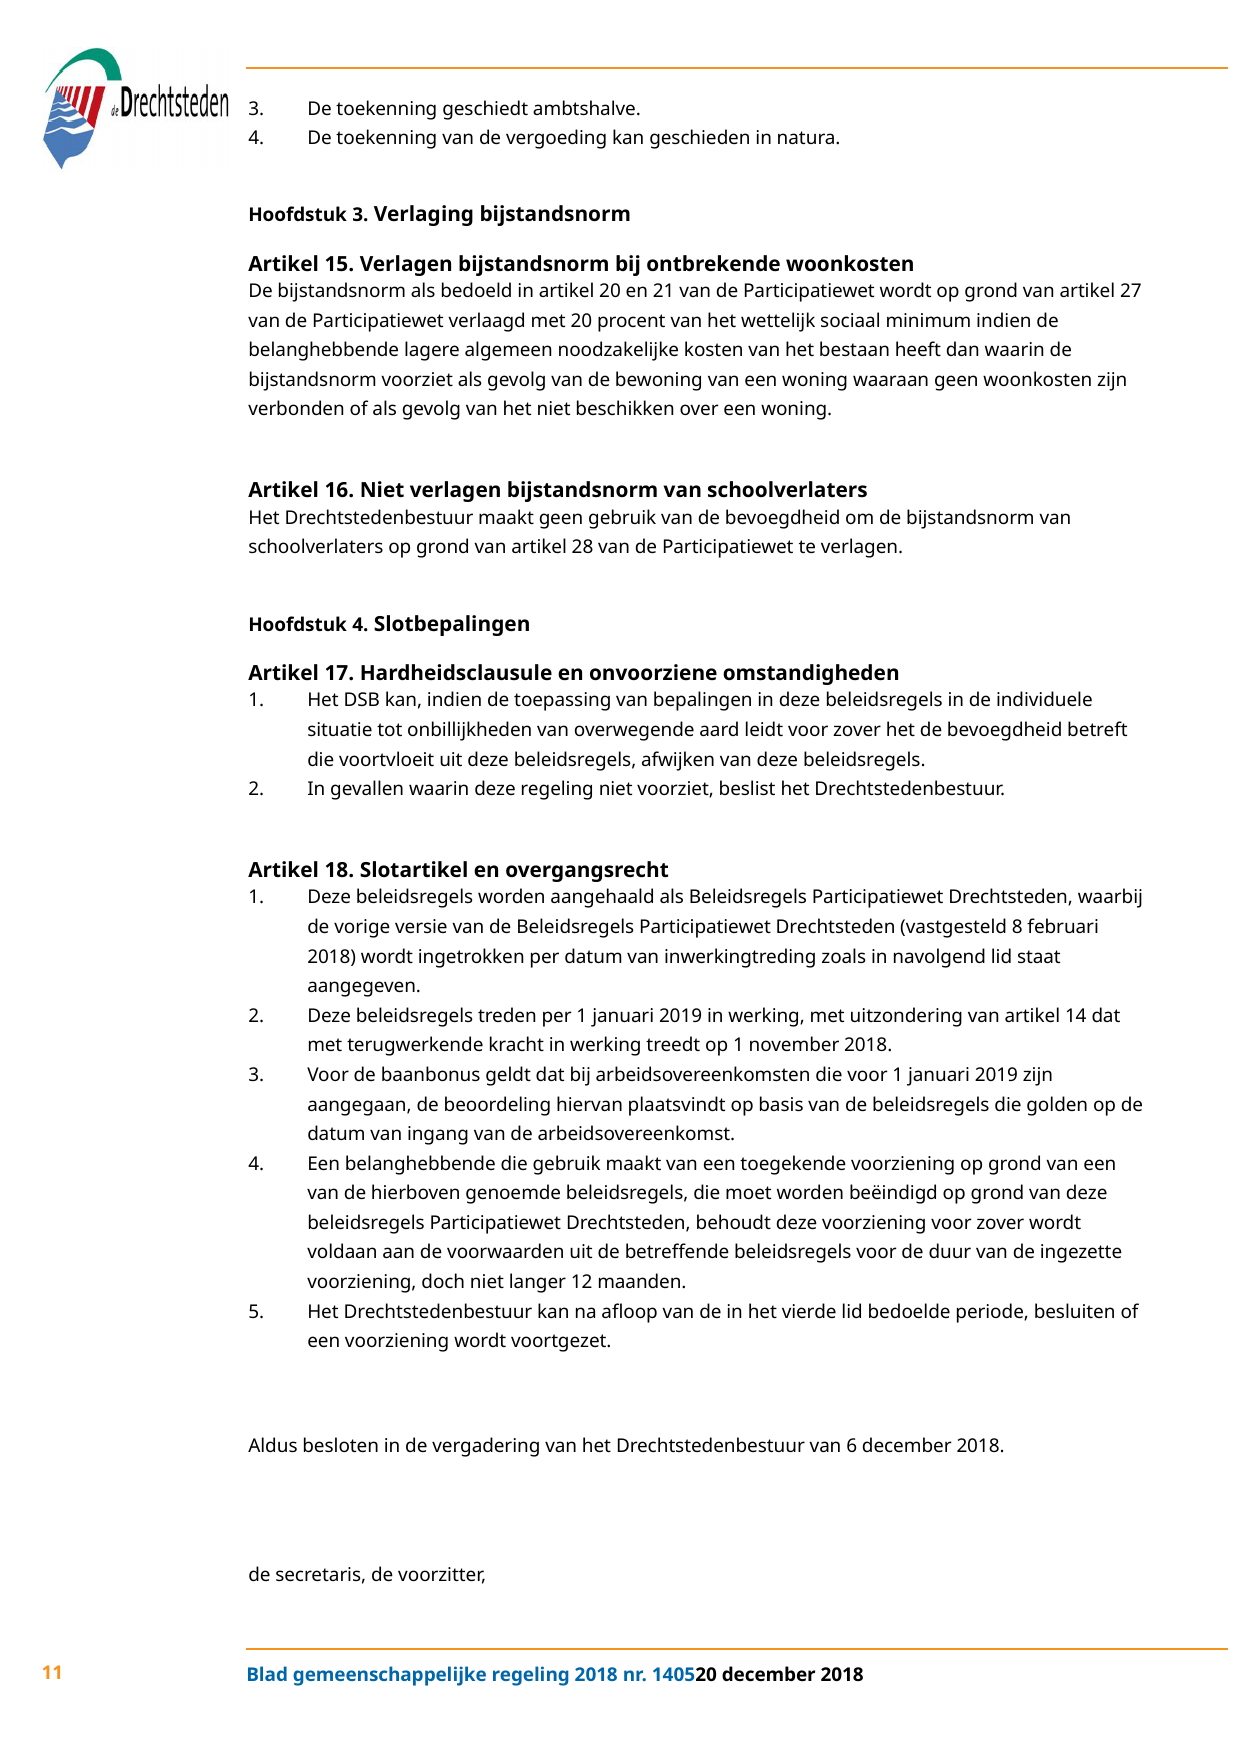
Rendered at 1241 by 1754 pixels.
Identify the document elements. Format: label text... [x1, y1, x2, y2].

text Artikel 18. Slotartikel en overgangsrecht [248, 855, 1152, 884]
list Het Drechtstedenbestuur kan na afloop van de in het vierde lid bedoelde periode, besluiten of een voorziening wordt voortgezet. [248, 1298, 1152, 1353]
text Artikel 17. Hardheidsclausule en onvoorziene omstandigheden [248, 658, 1152, 687]
text Hoofdstuk 3. Verlaging bijstandsnorm [248, 199, 1152, 228]
text Hoofdstuk 4. Slotbepalingen [248, 609, 1152, 637]
list Het DSB kan, indien de toepassing van bepalingen in deze beleidsregels in de individuele situatie tot onbillijkheden van overwegende aard leidt voor zover het de bevoegdheid betreft die voortvloeit uit deze beleidsregels, afwijken van deze beleidsregels. [248, 687, 1152, 771]
list Deze beleidsregels treden per 1 januari 2019 in werking, met uitzondering van artikel 14 dat met terugwerkende kracht in werking treedt op 1 november 2018. [248, 1002, 1152, 1057]
list De toekenning geschiedt ambtshalve. [248, 95, 1152, 121]
list Voor de baanbonus geldt dat bij arbeidsovereenkomsten die voor 1 januari 2019 zijn aangegaan, de beoordeling hiervan plaatsvindt op basis van de beleidsregels die golden op de datum van ingang van de arbeidsovereenkomst. [248, 1061, 1152, 1146]
text Artikel 15. Verlagen bijstandsnorm bij ontbrekende woonkosten [248, 249, 1152, 277]
picture [41, 47, 231, 172]
list In gevallen waarin deze regeling niet voorziet, beslist het Drechtstedenbestuur. [248, 775, 1152, 801]
text De bijstandsnorm als bedoeld in artikel 20 en 21 van de Participatiewet wordt op grond van artikel 27 van de Participatiewet verlaagd met 20 procent van het wettelijk sociaal minimum indien de belanghebbende lagere algemeen noodzakelijke kosten van het bestaan heeft dan waarin de bijstandsnorm voorziet als gevolg van de bewoning van een woning waaraan geen woonkosten zijn verbonden of als gevolg van het niet beschikken over een woning. [248, 277, 1152, 421]
text Aldus besloten in de vergadering van het Drechtstedenbestuur van 6 december 2018. [248, 1432, 1152, 1458]
list Deze beleidsregels worden aangehaald als Beleidsregels Participatiewet Drechtsteden, waarbij de vorige versie van de Beleidsregels Participatiewet Drechtsteden (vastgesteld 8 februari 2018) wordt ingetrokken per datum van inwerkingtreding zoals in navolgend lid staat aangegeven. [248, 884, 1152, 998]
text de secretaris, de voorzitter, [248, 1561, 1152, 1587]
text Artikel 16. Niet verlagen bijstandsnorm van schoolverlaters [248, 476, 1152, 504]
list Een belanghebbende die gebruik maakt van een toegekende voorziening op grond van een van de hierboven genoemde beleidsregels, die moet worden beëindigd op grond van deze beleidsregels Participatiewet Drechtsteden, behoudt deze voorziening voor zover wordt voldaan aan de voorwaarden uit de betreffende beleidsregels voor de duur van de ingezette voorziening, doch niet langer 12 maanden. [248, 1150, 1152, 1294]
text Het Drechtstedenbestuur maakt geen gebruik van de bevoegdheid om de bijstandsnorm van schoolverlaters op grond van artikel 28 van de Participatiewet te verlagen. [248, 504, 1152, 559]
list De toekenning van de vergoeding kan geschieden in natura. [248, 124, 1152, 150]
